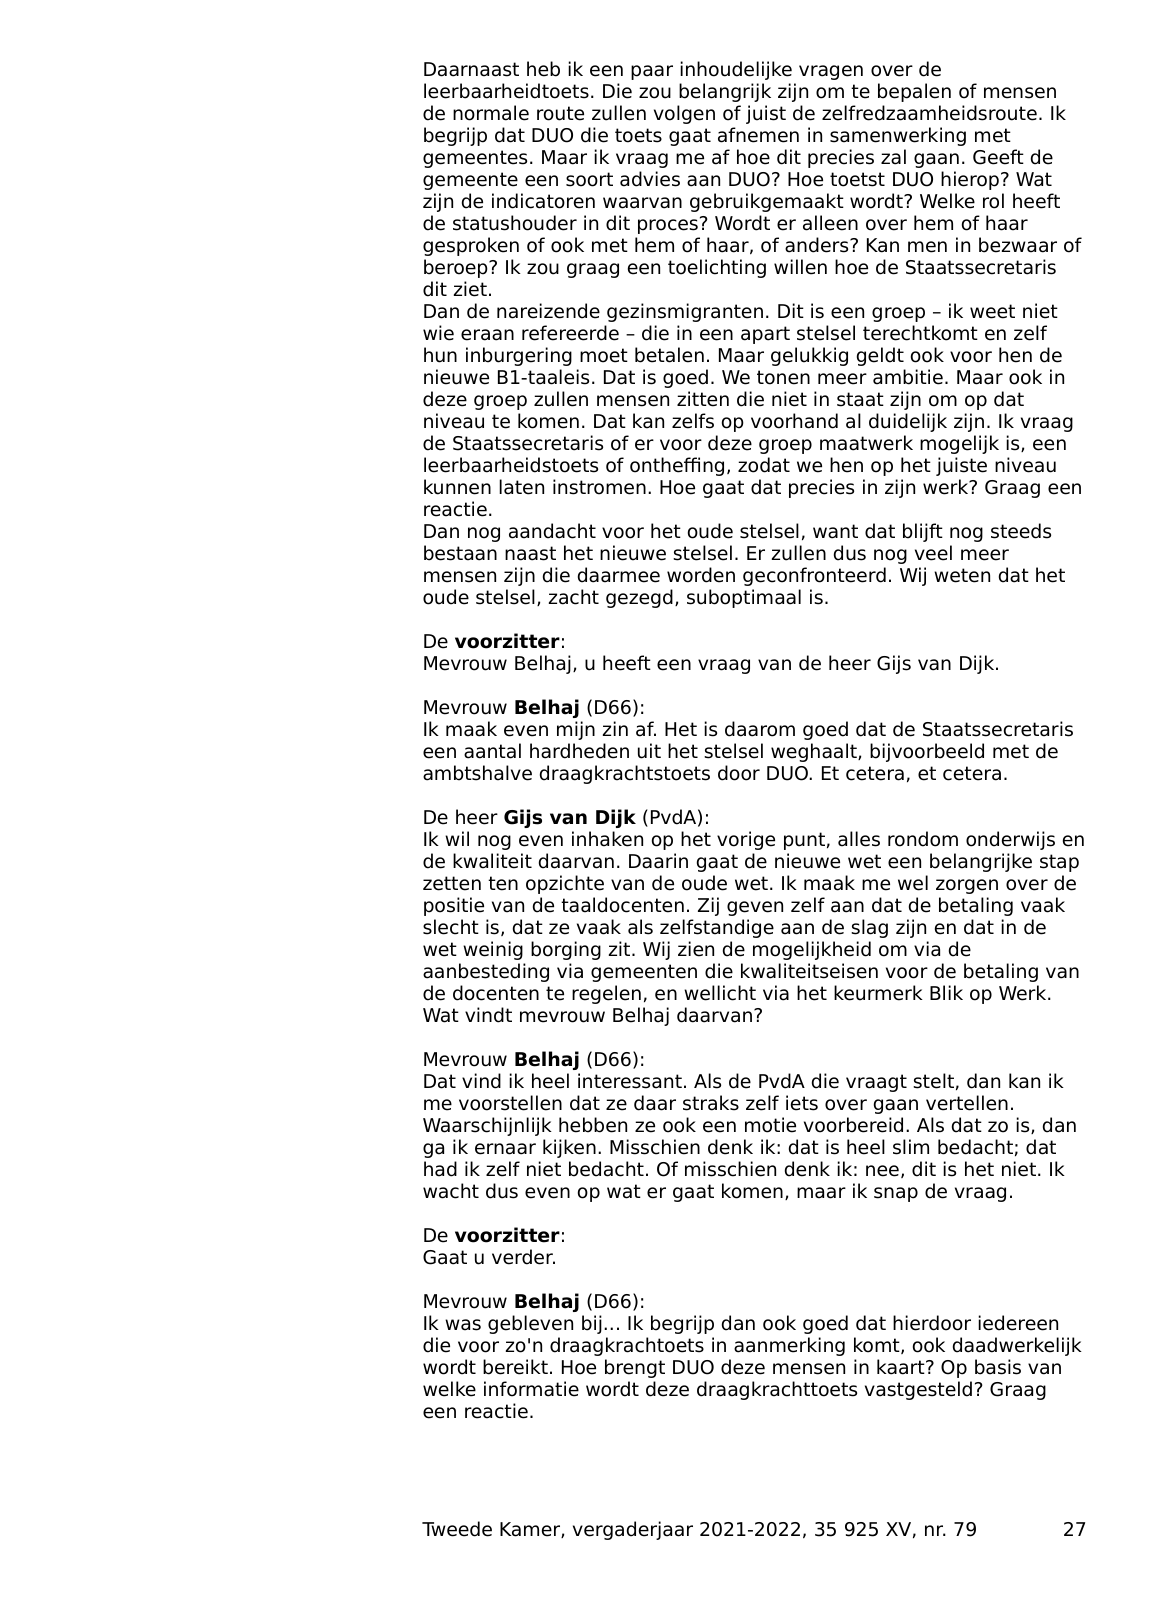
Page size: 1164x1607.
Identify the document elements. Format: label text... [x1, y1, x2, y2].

text Gaat u verder. [422, 1247, 1087, 1269]
text Mevrouw Belhaj (D66): [422, 697, 1087, 719]
text Mevrouw Belhaj (D66): [422, 1291, 1087, 1313]
text Mevrouw Belhaj, u heeft een vraag van de heer Gijs van Dijk. [422, 653, 1087, 675]
text Dan nog aandacht voor het oude stelsel, want dat blijft nog steeds bestaan naast het nieuwe stelsel. Er zullen dus nog veel meer mensen zijn die daarmee worden geconfronteerd. Wij weten dat het oude stelsel, zacht gezegd, suboptimaal is. [422, 521, 1087, 608]
text Ik was gebleven bij... Ik begrijp dan ook goed dat hierdoor iedereen die voor zo'n draagkrachtoets in aanmerking komt, ook daadwerkelijk wordt bereikt. Hoe brengt DUO deze mensen in kaart? Op basis van welke informatie wordt deze draagkrachttoets vastgesteld? Graag een reactie. [422, 1313, 1087, 1423]
text Ik wil nog even inhaken op het vorige punt, alles rondom onderwijs en de kwaliteit daarvan. Daarin gaat de nieuwe wet een belangrijke stap zetten ten opzichte van de oude wet. Ik maak me wel zorgen over de positie van de taaldocenten. Zij geven zelf aan dat de betaling vaak slecht is, dat ze vaak als zelfstandige aan de slag zijn en dat in de wet weinig borging zit. Wij zien de mogelijkheid om via de aanbesteding via gemeenten die kwaliteitseisen voor de betaling van de docenten te regelen, en wellicht via het keurmerk Blik op Werk. Wat vindt mevrouw Belhaj daarvan? [422, 829, 1087, 1027]
text Mevrouw Belhaj (D66): [422, 1049, 1087, 1071]
text Ik maak even mijn zin af. Het is daarom goed dat de Staatssecretaris een aantal hardheden uit het stelsel weghaalt, bijvoorbeeld met de ambtshalve draagkrachtstoets door DUO. Et cetera, et cetera. [422, 719, 1087, 785]
text De voorzitter: [422, 1225, 1087, 1247]
text Dat vind ik heel interessant. Als de PvdA die vraagt stelt, dan kan ik me voorstellen dat ze daar straks zelf iets over gaan vertellen. Waarschijnlijk hebben ze ook een motie voorbereid. Als dat zo is, dan ga ik ernaar kijken. Misschien denk ik: dat is heel slim bedacht; dat had ik zelf niet bedacht. Of misschien denk ik: nee, dit is het niet. Ik wacht dus even op wat er gaat komen, maar ik snap de vraag. [422, 1071, 1087, 1203]
text De heer Gijs van Dijk (PvdA): [422, 807, 1087, 829]
text Daarnaast heb ik een paar inhoudelijke vragen over de leerbaarheidtoets. Die zou belangrijk zijn om te bepalen of mensen de normale route zullen volgen of juist de zelfredzaamheidsroute. Ik begrijp dat DUO die toets gaat afnemen in samenwerking met gemeentes. Maar ik vraag me af hoe dit precies zal gaan. Geeft de gemeente een soort advies aan DUO? Hoe toetst DUO hierop? Wat zijn de indicatoren waarvan gebruikgemaakt wordt? Welke rol heeft de statushouder in dit proces? Wordt er alleen over hem of haar gesproken of ook met hem of haar, of anders? Kan men in bezwaar of beroep? Ik zou graag een toelichting willen hoe de Staatssecretaris dit ziet. [422, 59, 1087, 301]
text Dan de nareizende gezinsmigranten. Dit is een groep – ik weet niet wie eraan refereerde – die in een apart stelsel terechtkomt en zelf hun inburgering moet betalen. Maar gelukkig geldt ook voor hen de nieuwe B1-taaleis. Dat is goed. We tonen meer ambitie. Maar ook in deze groep zullen mensen zitten die niet in staat zijn om op dat niveau te komen. Dat kan zelfs op voorhand al duidelijk zijn. Ik vraag de Staatssecretaris of er voor deze groep maatwerk mogelijk is, een leerbaarheidstoets of ontheffing, zodat we hen op het juiste niveau kunnen laten instromen. Hoe gaat dat precies in zijn werk? Graag een reactie. [422, 301, 1087, 521]
text De voorzitter: [422, 631, 1087, 653]
